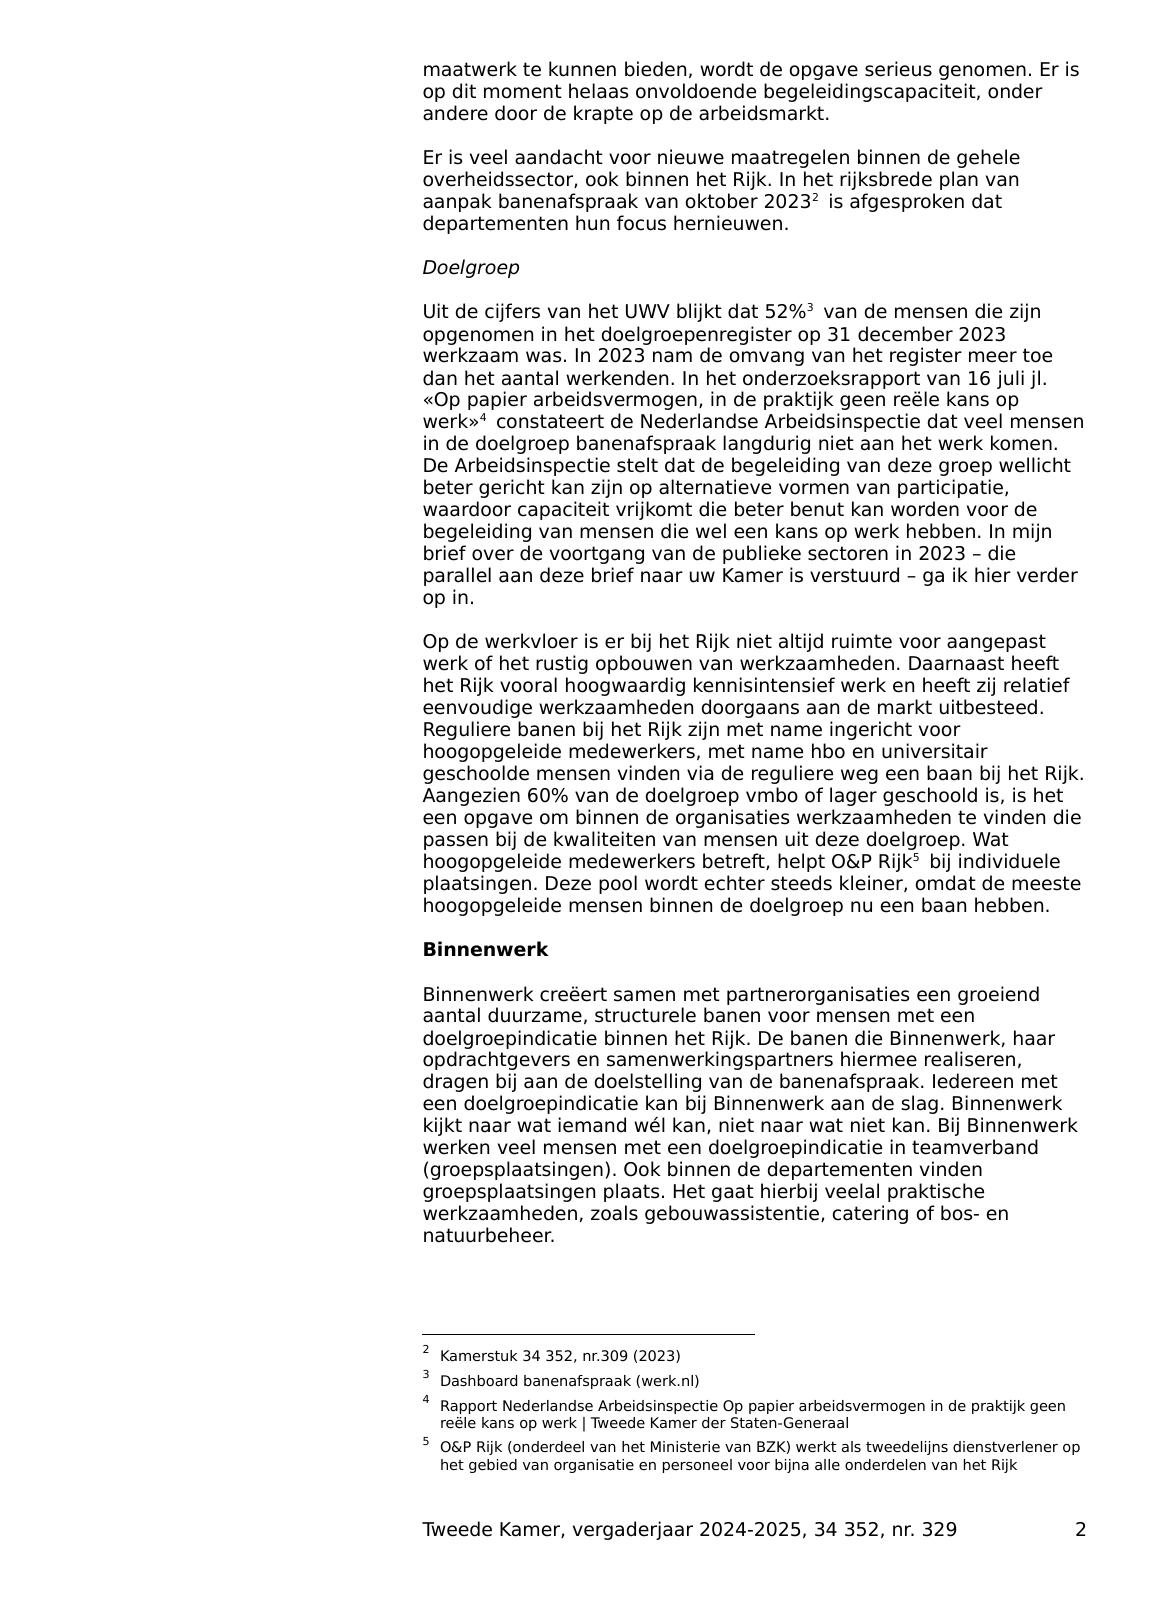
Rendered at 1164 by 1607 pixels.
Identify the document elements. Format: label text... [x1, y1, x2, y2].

subtitle Binnenwerk [422, 939, 1087, 961]
text maatwerk te kunnen bieden, wordt de opgave serieus genomen. Er is op dit moment helaas onvoldoende begeleidingscapaciteit, onder andere door de krapte op de arbeidsmarkt. [422, 59, 1087, 125]
subtitle Doelgroep [422, 257, 1087, 279]
text Rapport Nederlandse Arbeidsinspectie Op papier arbeidsvermogen in de praktijk geen reële kans op werk | Tweede Kamer der Staten-Generaal [422, 1393, 1087, 1432]
text Er is veel aandacht voor nieuwe maatregelen binnen de gehele overheidssector, ook binnen het Rijk. In het rijksbrede plan van aanpak banenafspraak van oktober 2023 is afgesproken dat departementen hun focus hernieuwen. [422, 147, 1087, 235]
text Kamerstuk 34 352, nr.309 (2023) [422, 1343, 1087, 1366]
text Uit de cijfers van het UWV blijkt dat 52% van de mensen die zijn opgenomen in het doelgroepenregister op 31 december 2023 werkzaam was. In 2023 nam de omvang van het register meer toe dan het aantal werkenden. In het onderzoeksrapport van 16 juli jl. «Op papier arbeidsvermogen, in de praktijk geen reële kans op werk» constateert de Nederlandse Arbeidsinspectie dat veel mensen in de doelgroep banenafspraak langdurig niet aan het werk komen. De Arbeidsinspectie stelt dat de begeleiding van deze groep wellicht beter gericht kan zijn op alternatieve vormen van participatie, waardoor capaciteit vrijkomt die beter benut kan worden voor de begeleiding van mensen die wel een kans op werk hebben. In mijn brief over de voortgang van de publieke sectoren in 2023 – die parallel aan deze brief naar uw Kamer is verstuurd – ga ik hier verder op in. [422, 301, 1087, 609]
text Dashboard banenafspraak (werk.nl) [422, 1368, 1087, 1391]
text O&P Rijk (onderdeel van het Ministerie van BZK) werkt als tweedelijns dienstverlener op het gebied van organisatie en personeel voor bijna alle onderdelen van het Rijk [422, 1435, 1087, 1474]
text Binnenwerk creëert samen met partnerorganisaties een groeiend aantal duurzame, structurele banen voor mensen met een doelgroepindicatie binnen het Rijk. De banen die Binnenwerk, haar opdrachtgevers en samenwerkingspartners hiermee realiseren, dragen bij aan de doelstelling van de banenafspraak. Iedereen met een doelgroepindicatie kan bij Binnenwerk aan de slag. Binnenwerk kijkt naar wat iemand wél kan, niet naar wat niet kan. Bij Binnenwerk werken veel mensen met een doelgroepindicatie in teamverband (groepsplaatsingen). Ook binnen de departementen vinden groepsplaatsingen plaats. Het gaat hierbij veelal praktische werkzaamheden, zoals gebouwassistentie, catering of bos- en natuurbeheer. [422, 983, 1087, 1247]
text Op de werkvloer is er bij het Rijk niet altijd ruimte voor aangepast werk of het rustig opbouwen van werkzaamheden. Daarnaast heeft het Rijk vooral hoogwaardig kennisintensief werk en heeft zij relatief eenvoudige werkzaamheden doorgaans aan de markt uitbesteed. Reguliere banen bij het Rijk zijn met name ingericht voor hoogopgeleide medewerkers, met name hbo en universitair geschoolde mensen vinden via de reguliere weg een baan bij het Rijk. Aangezien 60% van de doelgroep vmbo of lager geschoold is, is het een opgave om binnen de organisaties werkzaamheden te vinden die passen bij de kwaliteiten van mensen uit deze doelgroep. Wat hoogopgeleide medewerkers betreft, helpt O&P Rijk bij individuele plaatsingen. Deze pool wordt echter steeds kleiner, omdat de meeste hoogopgeleide mensen binnen de doelgroep nu een baan hebben. [422, 631, 1087, 917]
